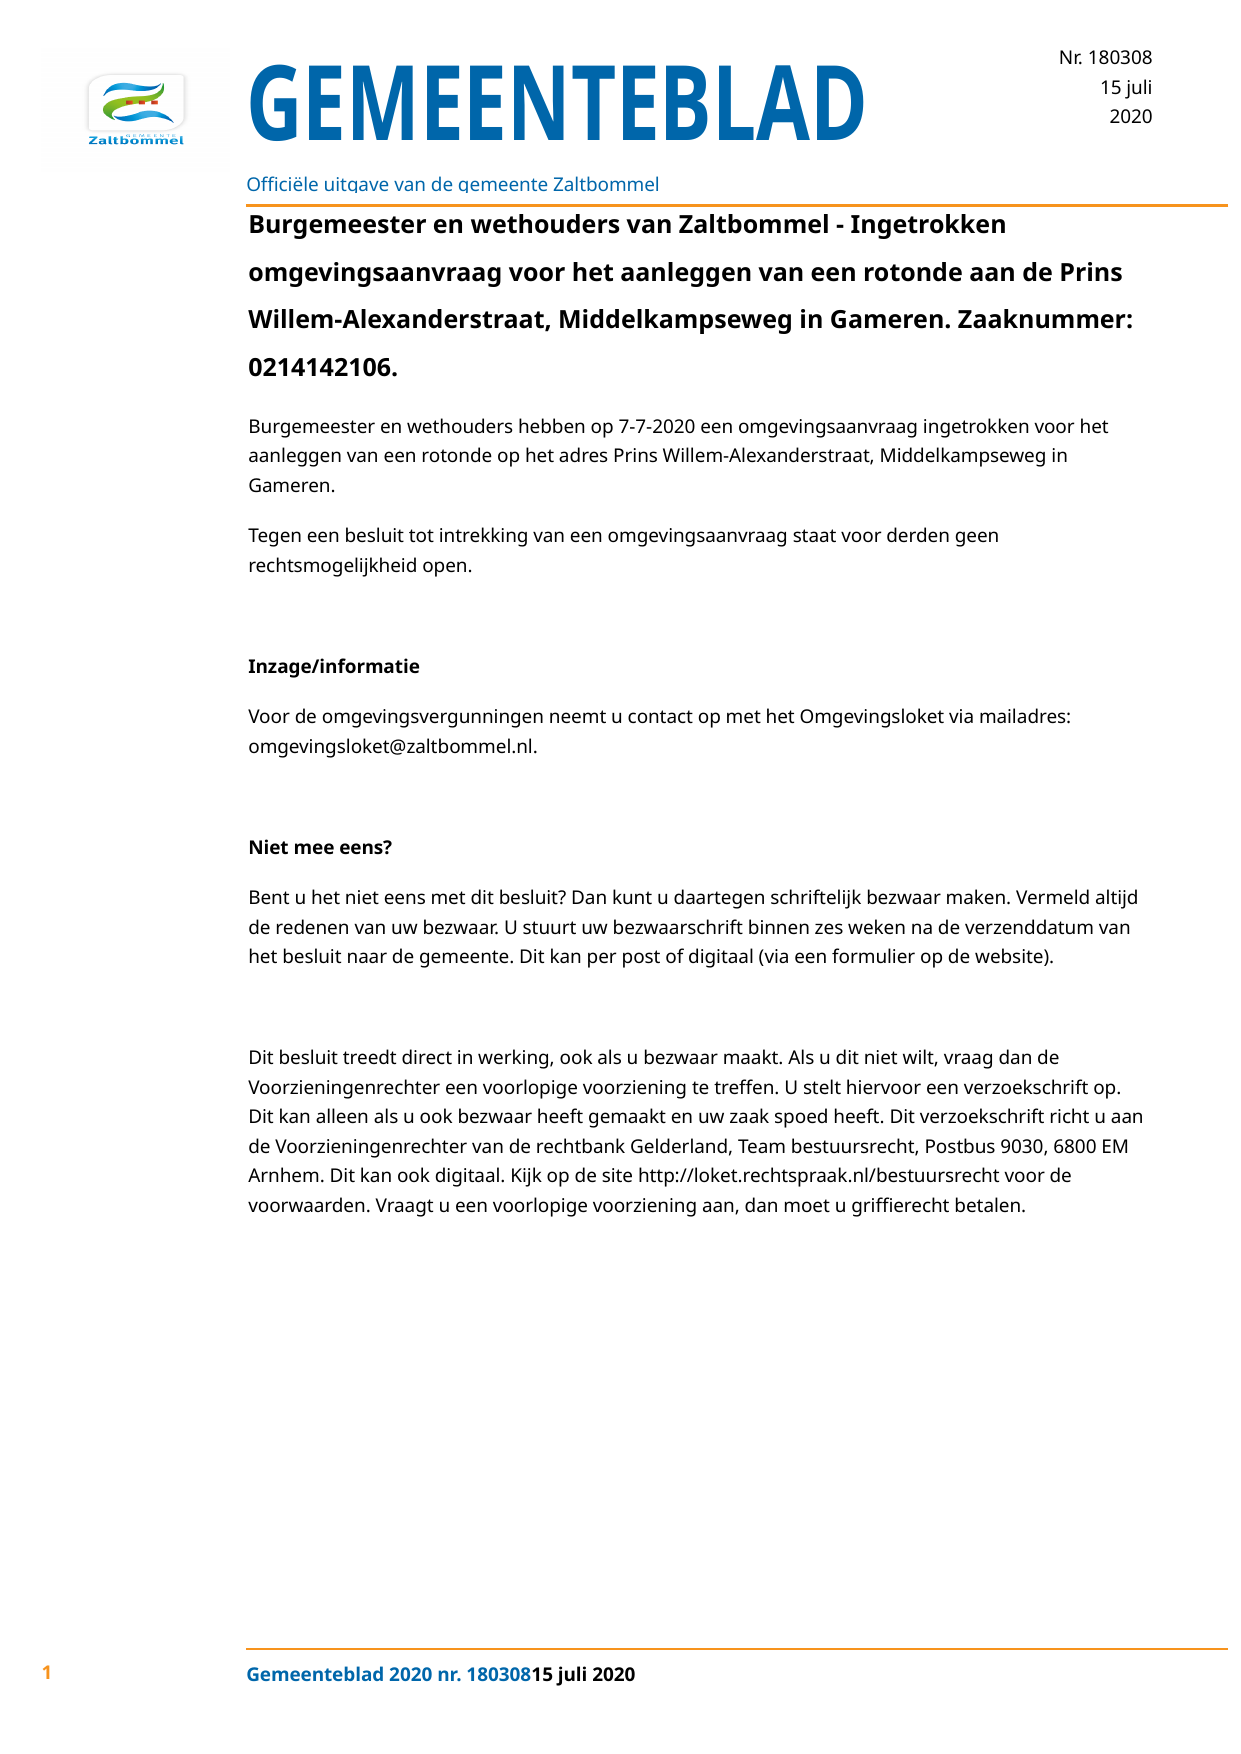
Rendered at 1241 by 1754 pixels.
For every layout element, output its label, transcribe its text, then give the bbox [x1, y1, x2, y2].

text Burgemeester en wethouders van Zaltbommel - Ingetrokken omgevingsaanvraag voor het aanleggen van een rotonde aan de Prins Willem-Alexanderstraat, Middelkampseweg in Gameren. Zaaknummer: 0214142106. [248, 207, 1152, 384]
text Inzage/informatie [248, 653, 1152, 679]
text Tegen een besluit tot intrekking van een omgevingsaanvraag staat voor derden geen rechtsmogelijkheid open. [248, 523, 1152, 578]
text Niet mee eens? [248, 834, 1152, 860]
text Dit besluit treedt direct in werking, ook als u bezwaar maakt. Als u dit niet wilt, vraag dan de Voorzieningenrechter een voorlopige voorziening te treffen. U stelt hiervoor een verzoekschrift op. Dit kan alleen als u ook bezwaar heeft gemaakt en uw zaak spoed heeft. Dit verzoekschrift richt u aan de Voorzieningenrechter van de rechtbank Gelderland, Team bestuursrecht, Postbus 9030, 6800 EM Arnhem. Dit kan ook digitaal. Kijk op de site http://loket.rechtspraak.nl/bestuursrecht voor de voorwaarden. Vraagt u een voorlopige voorziening aan, dan moet u griffierecht betalen. [248, 1044, 1152, 1218]
text Bent u het niet eens met dit besluit? Dan kunt u daartegen schriftelijk bezwaar maken. Vermeld altijd de redenen van uw bezwaar. U stuurt uw bezwaarschrift binnen zes weken na de verzenddatum van het besluit naar de gemeente. Dit kan per post of digitaal (via een formulier op de website). [248, 884, 1152, 969]
text Voor de omgevingsvergunningen neemt u contact op met het Omgevingsloket via mailadres: omgevingsloket@zaltbommel.nl. [248, 703, 1152, 759]
text Burgemeester en wethouders hebben op 7-7-2020 een omgevingsaanvraag ingetrokken voor het aanleggen van een rotonde op het adres Prins Willem-Alexanderstraat, Middelkampseweg in Gameren. [248, 413, 1152, 498]
picture [41, 47, 231, 172]
